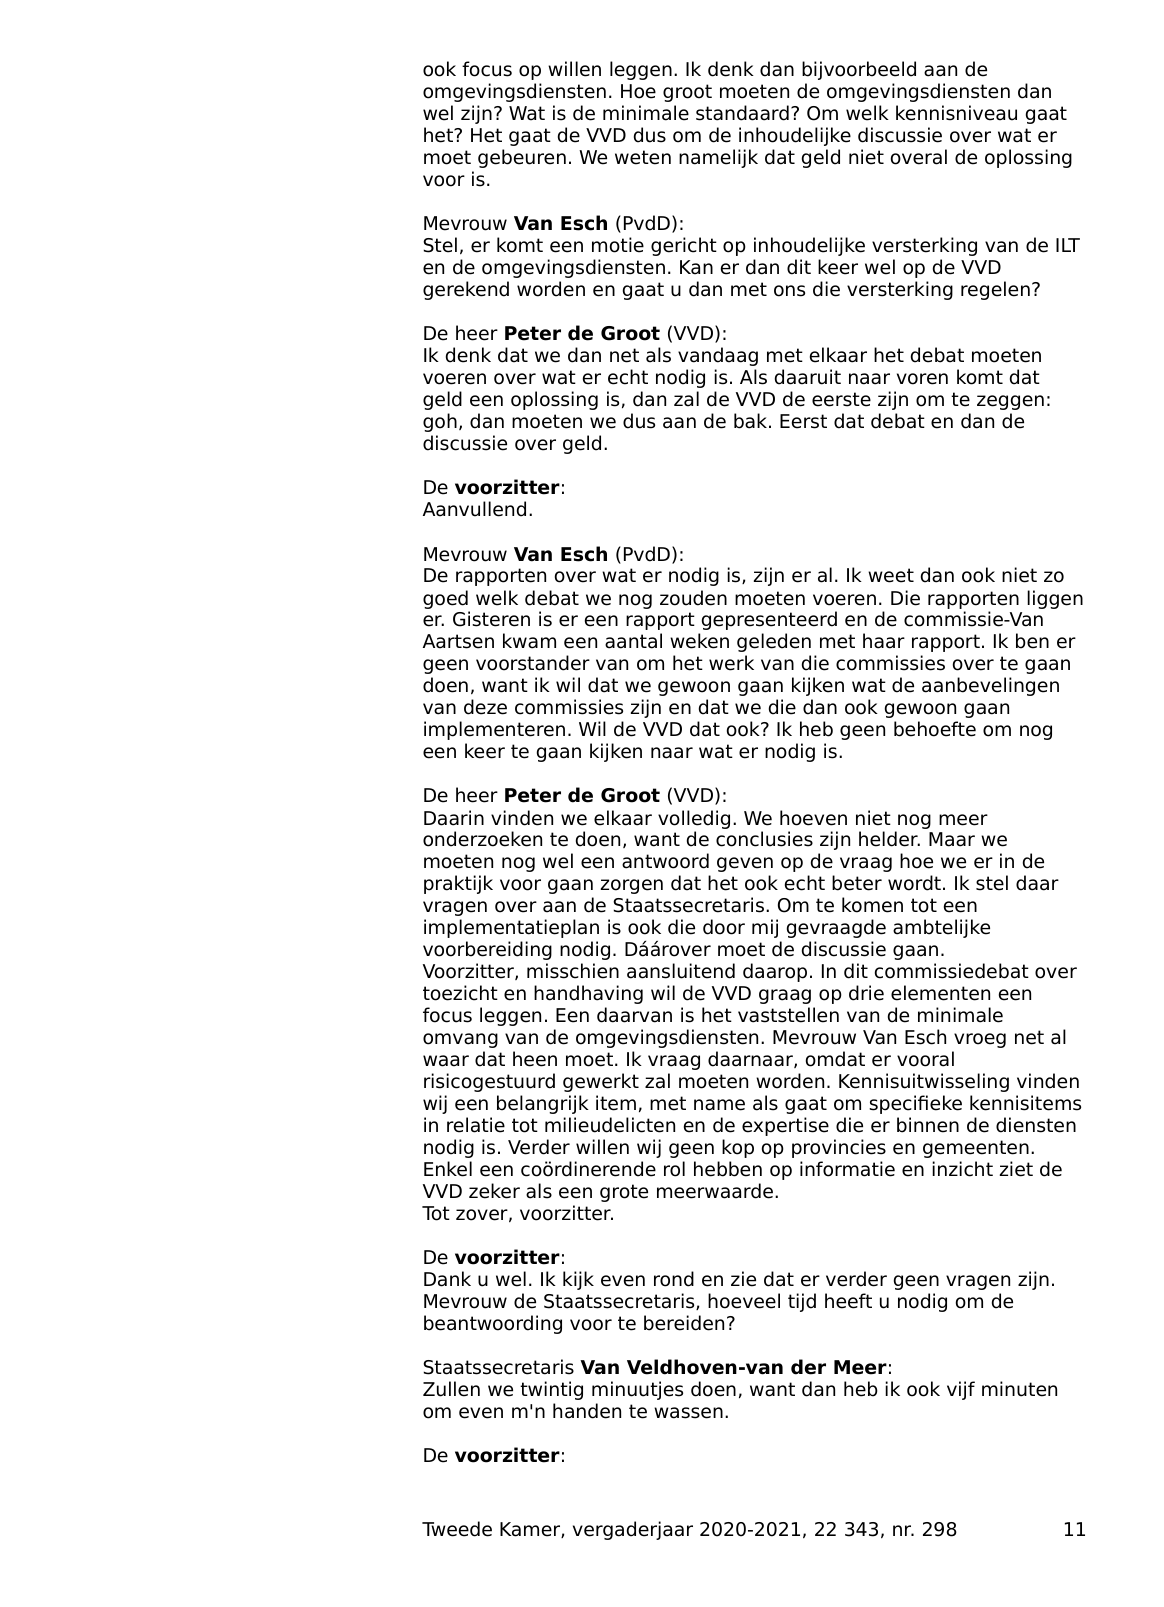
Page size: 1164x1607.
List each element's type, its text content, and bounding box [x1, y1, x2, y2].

text Voorzitter, misschien aansluitend daarop. In dit commissiedebat over toezicht en handhaving wil de VVD graag op drie elementen een focus leggen. Een daarvan is het vaststellen van de minimale omvang van de omgevingsdiensten. Mevrouw Van Esch vroeg net al waar dat heen moet. Ik vraag daarnaar, omdat er vooral risicogestuurd gewerkt zal moeten worden. Kennisuitwisseling vinden wij een belangrijk item, met name als gaat om specifieke kennisitems in relatie tot milieudelicten en de expertise die er binnen de diensten nodig is. Verder willen wij geen kop op provincies en gemeenten. Enkel een coördinerende rol hebben op informatie en inzicht ziet de VVD zeker als een grote meerwaarde. [422, 961, 1087, 1203]
text Aanvullend. [422, 499, 1087, 521]
text De voorzitter: [422, 1247, 1087, 1269]
text De heer Peter de Groot (VVD): [422, 785, 1087, 807]
text Mevrouw Van Esch (PvdD): [422, 543, 1087, 565]
text Ik denk dat we dan net als vandaag met elkaar het debat moeten voeren over wat er echt nodig is. Als daaruit naar voren komt dat geld een oplossing is, dan zal de VVD de eerste zijn om te zeggen: goh, dan moeten we dus aan de bak. Eerst dat debat en dan de discussie over geld. [422, 345, 1087, 455]
text Tot zover, voorzitter. [422, 1203, 1087, 1225]
text De voorzitter: [422, 477, 1087, 499]
text Daarin vinden we elkaar volledig. We hoeven niet nog meer onderzoeken te doen, want de conclusies zijn helder. Maar we moeten nog wel een antwoord geven op de vraag hoe we er in de praktijk voor gaan zorgen dat het ook echt beter wordt. Ik stel daar vragen over aan de Staatssecretaris. Om te komen tot een implementatieplan is ook die door mij gevraagde ambtelijke voorbereiding nodig. Dáárover moet de discussie gaan. [422, 807, 1087, 961]
text Zullen we twintig minuutjes doen, want dan heb ik ook vijf minuten om even m'n handen te wassen. [422, 1379, 1087, 1423]
text Mevrouw Van Esch (PvdD): [422, 213, 1087, 235]
text Dank u wel. Ik kijk even rond en zie dat er verder geen vragen zijn. Mevrouw de Staatssecretaris, hoeveel tijd heeft u nodig om de beantwoording voor te bereiden? [422, 1269, 1087, 1335]
text ook focus op willen leggen. Ik denk dan bijvoorbeeld aan de omgevingsdiensten. Hoe groot moeten de omgevingsdiensten dan wel zijn? Wat is de minimale standaard? Om welk kennisniveau gaat het? Het gaat de VVD dus om de inhoudelijke discussie over wat er moet gebeuren. We weten namelijk dat geld niet overal de oplossing voor is. [422, 59, 1087, 191]
text De rapporten over wat er nodig is, zijn er al. Ik weet dan ook niet zo goed welk debat we nog zouden moeten voeren. Die rapporten liggen er. Gisteren is er een rapport gepresenteerd en de commissie-Van Aartsen kwam een aantal weken geleden met haar rapport. Ik ben er geen voorstander van om het werk van die commissies over te gaan doen, want ik wil dat we gewoon gaan kijken wat de aanbevelingen van deze commissies zijn en dat we die dan ook gewoon gaan implementeren. Wil de VVD dat ook? Ik heb geen behoefte om nog een keer te gaan kijken naar wat er nodig is. [422, 565, 1087, 763]
text De voorzitter: [422, 1445, 1087, 1467]
text Stel, er komt een motie gericht op inhoudelijke versterking van de ILT en de omgevingsdiensten. Kan er dan dit keer wel op de VVD gerekend worden en gaat u dan met ons die versterking regelen? [422, 235, 1087, 301]
text Staatssecretaris Van Veldhoven-van der Meer: [422, 1357, 1087, 1379]
text De heer Peter de Groot (VVD): [422, 323, 1087, 345]
